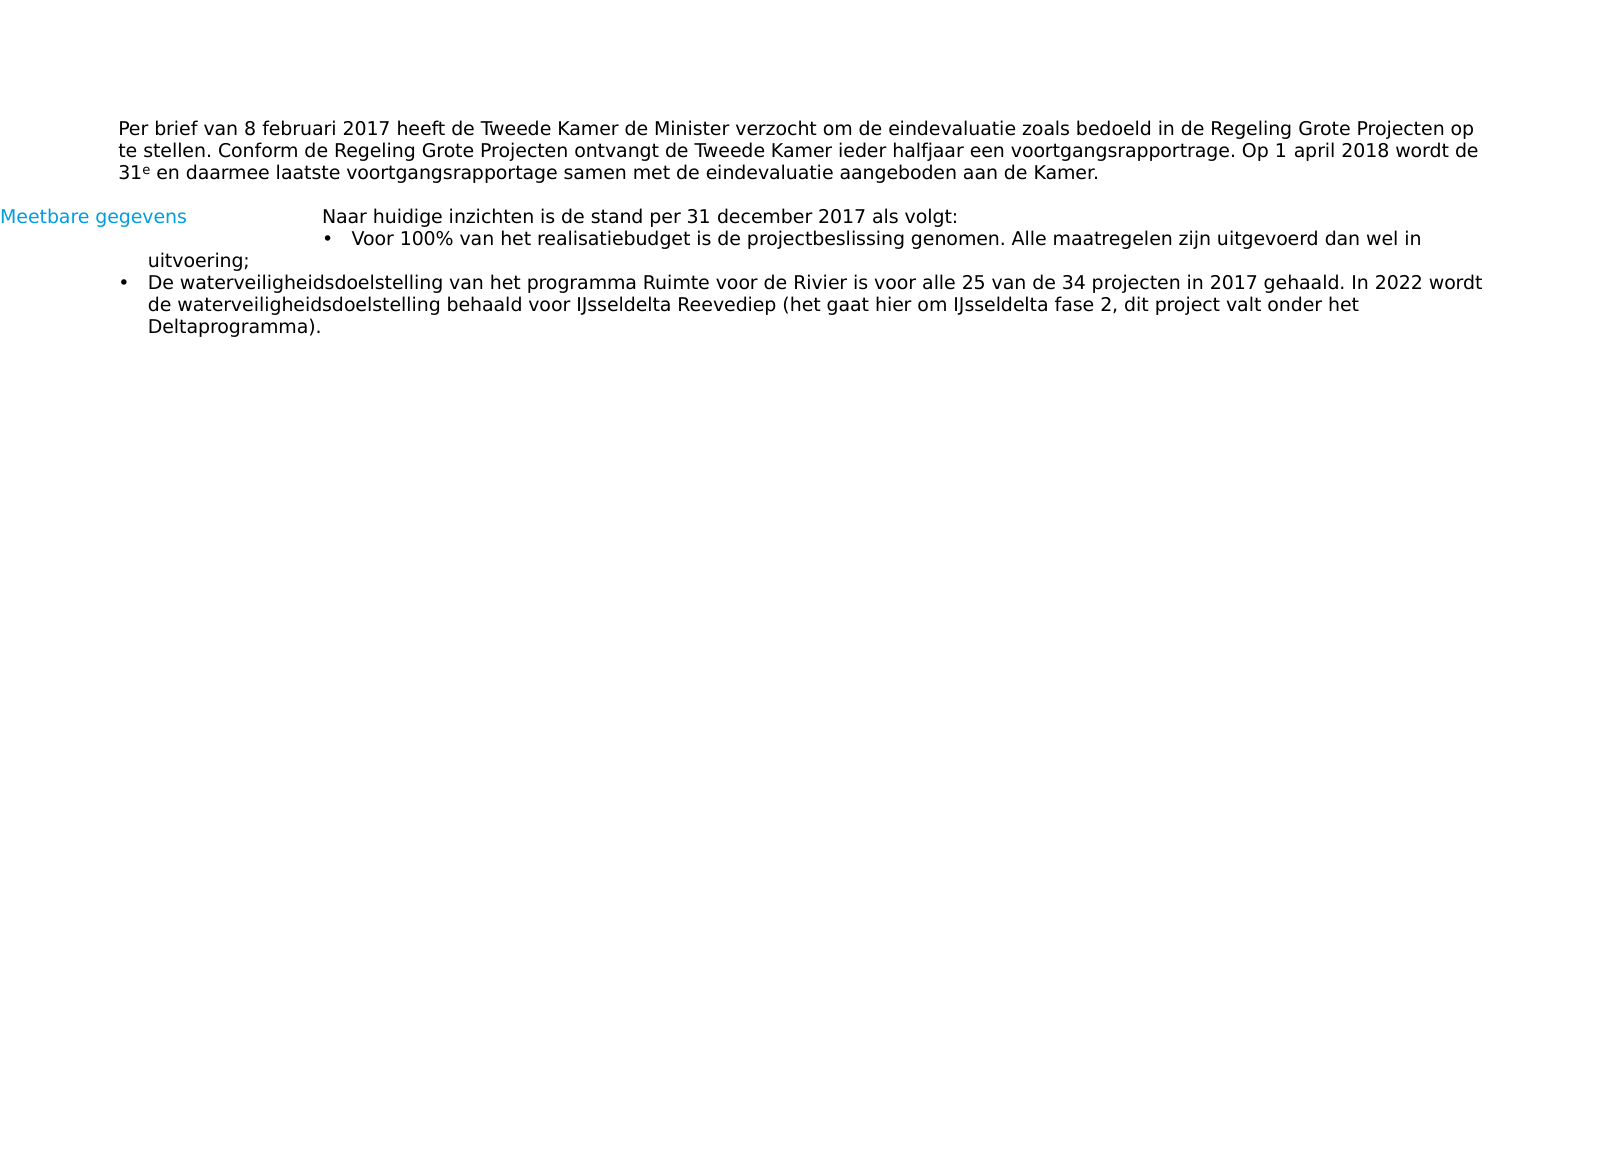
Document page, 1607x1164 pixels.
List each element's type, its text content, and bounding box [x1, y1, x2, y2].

text Naar huidige inzichten is de stand per 31 december 2017 als volgt: [0, 206, 1488, 236]
text • De waterveiligheidsdoelstelling van het programma Ruimte voor de Rivier is voor alle 25 van de 34 projecten in 2017 gehaald. In 2022 wordt de waterveiligheidsdoelstelling behaald voor IJsseldelta Reevediep (het gaat hier om IJsseldelta fase 2, dit project valt onder het Deltaprogramma). [118, 272, 1488, 338]
text Per brief van 8 februari 2017 heeft de Tweede Kamer de Minister verzocht om de eindevaluatie zoals bedoeld in de Regeling Grote Projecten op te stellen. Conform de Regeling Grote Projecten ontvangt de Tweede Kamer ieder halfjaar een voortgangsrapportrage. Op 1 april 2018 wordt de 31e en daarmee laatste voortgangsrapportage samen met de eindevaluatie aangeboden aan de Kamer. [118, 118, 1488, 184]
text • Voor 100% van het realisatiebudget is de projectbeslissing genomen. Alle maatregelen zijn uitgevoerd dan wel in uitvoering; [118, 228, 1488, 272]
text Meetbare gegevens [0, 206, 322, 228]
